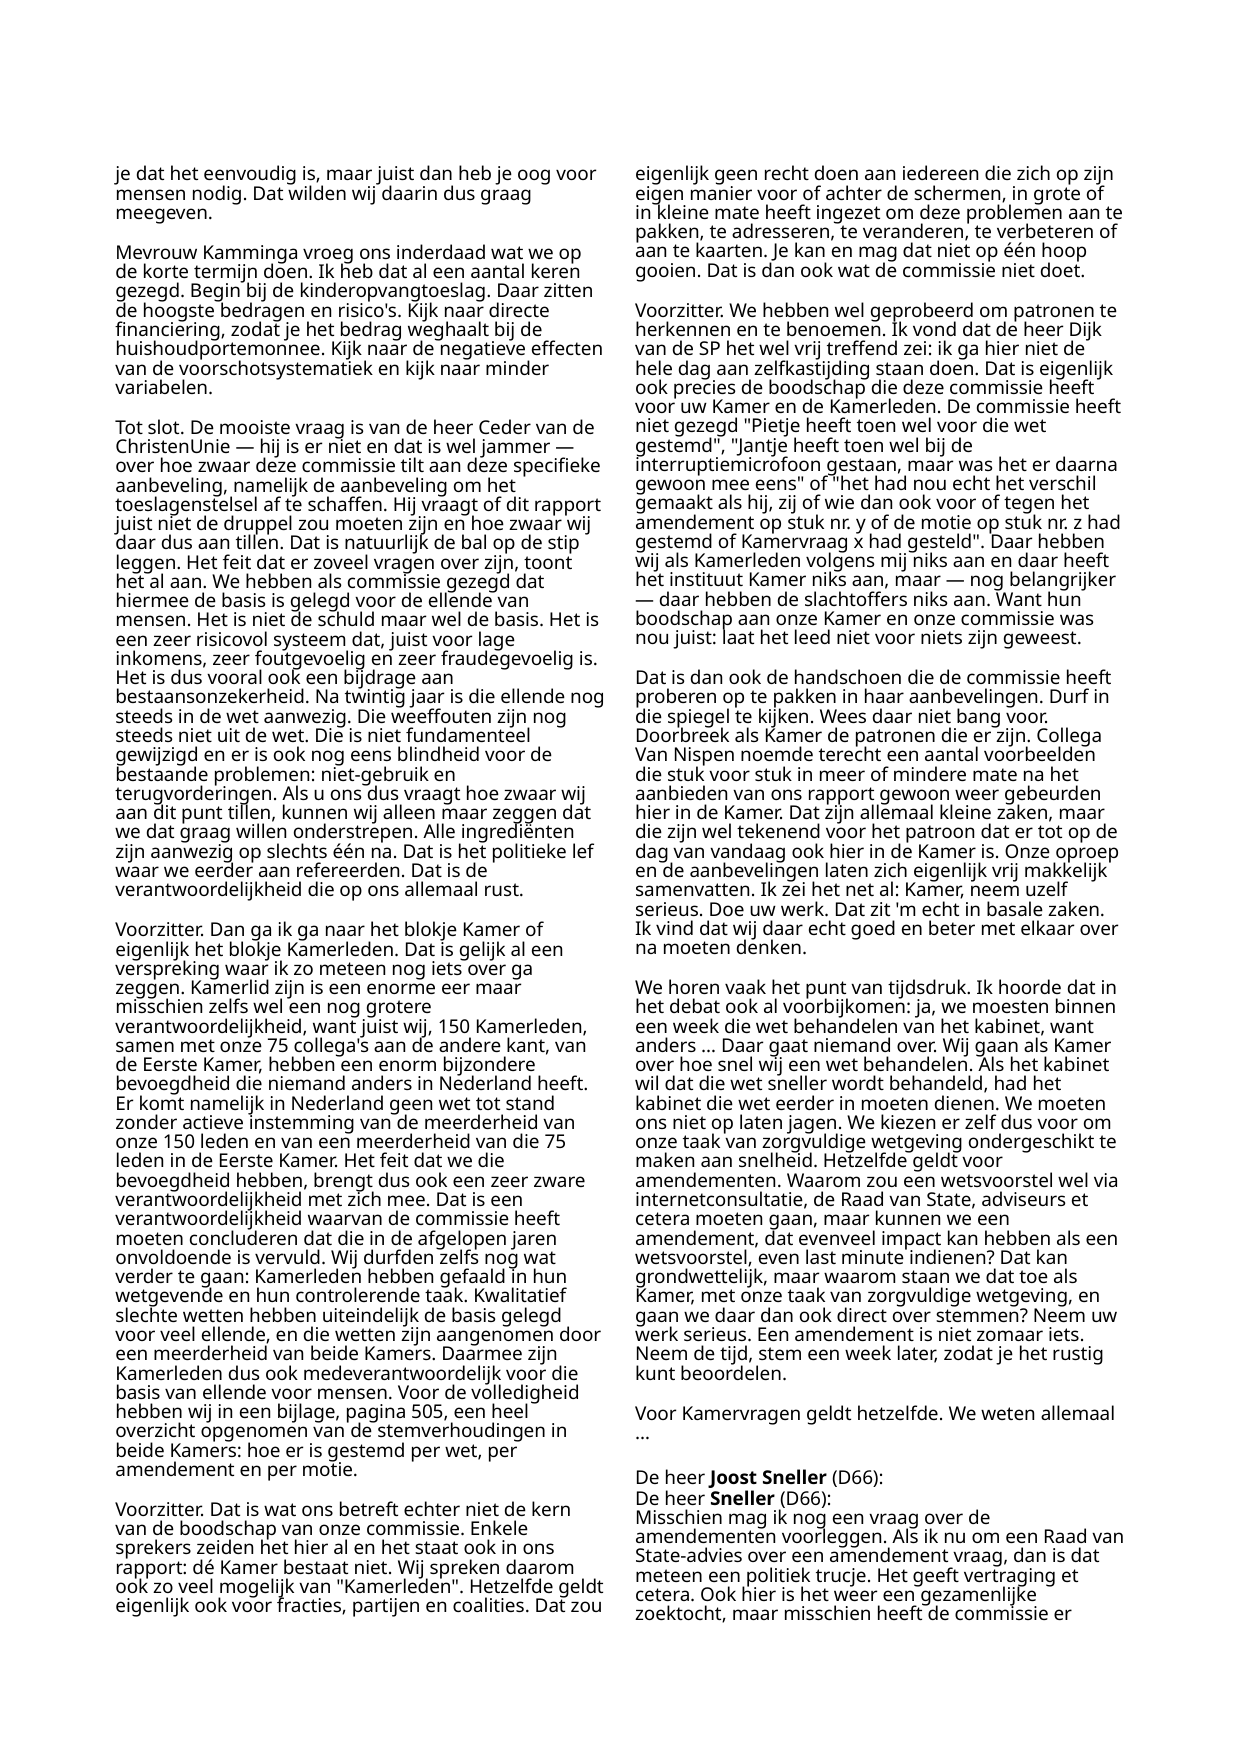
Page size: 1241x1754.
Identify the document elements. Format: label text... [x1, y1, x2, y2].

text Tot slot. De mooiste vraag is van de heer Ceder van de ChristenUnie — hij is er niet en dat is wel jammer — over hoe zwaar deze commissie tilt aan deze specifieke aanbeveling, namelijk de aanbeveling om het toeslagenstelsel af te schaffen. Hij vraagt of dit rapport juist niet de druppel zou moeten zijn en hoe zwaar wij daar dus aan tillen. Dat is natuurlijk de bal op de stip leggen. Het feit dat er zoveel vragen over zijn, toont het al aan. We hebben als commissie gezegd dat hiermee de basis is gelegd voor de ellende van mensen. Het is niet de schuld maar wel de basis. Het is een zeer risicovol systeem dat, juist voor lage inkomens, zeer foutgevoelig en zeer fraudegevoelig is. Het is dus vooral ook een bijdrage aan bestaansonzekerheid. Na twintig jaar is die ellende nog steeds in de wet aanwezig. Die weeffouten zijn nog steeds niet uit de wet. Die is niet fundamenteel gewijzigd en er is ook nog eens blindheid voor de bestaande problemen: niet-gebruik en terugvorderingen. Als u ons dus vraagt hoe zwaar wij aan dit punt tillen, kunnen wij alleen maar zeggen dat we dat graag willen onderstrepen. Alle ingrediënten zijn aanwezig op slechts één na. Dat is het politieke lef waar we eerder aan refereerden. Dat is de verantwoordelijkheid die op ons allemaal rust. [115, 419, 605, 901]
text Misschien mag ik nog een vraag over de amendementen voorleggen. Als ik nu om een Raad van State-advies over een amendement vraag, dan is dat meteen een politiek trucje. Het geeft vertraging et cetera. Ook hier is het weer een gezamenlijke zoektocht, maar misschien heeft de commissie er [635, 1509, 1125, 1624]
text je dat het eenvoudig is, maar juist dan heb je oog voor mensen nodig. Dat wilden wij daarin dus graag meegeven. [115, 165, 605, 223]
text Voorzitter. We hebben wel geprobeerd om patronen te herkennen en te benoemen. Ik vond dat de heer Dijk van de SP het wel vrij treffend zei: ik ga hier niet de hele dag aan zelfkastijding staan doen. Dat is eigenlijk ook precies de boodschap die deze commissie heeft voor uw Kamer en de Kamerleden. De commissie heeft niet gezegd "Pietje heeft toen wel voor die wet gestemd", "Jantje heeft toen wel bij de interruptiemicrofoon gestaan, maar was het er daarna gewoon mee eens" of "het had nou echt het verschil gemaakt als hij, zij of wie dan ook voor of tegen het amendement op stuk nr. y of de motie op stuk nr. z had gestemd of Kamervraag x had gesteld". Daar hebben wij als Kamerleden volgens mij niks aan en daar heeft het instituut Kamer niks aan, maar — nog belangrijker — daar hebben de slachtoffers niks aan. Want hun boodschap aan onze Kamer en onze commissie was nou juist: laat het leed niet voor niets zijn geweest. [635, 302, 1125, 648]
text De heer Sneller (D66): [635, 1489, 1125, 1509]
text eigenlijk geen recht doen aan iedereen die zich op zijn eigen manier voor of achter de schermen, in grote of in kleine mate heeft ingezet om deze problemen aan te pakken, te adresseren, te veranderen, te verbeteren of aan te kaarten. Je kan en mag dat niet op één hoop gooien. Dat is dan ook wat de commissie niet doet. [635, 165, 1125, 281]
text De heer Joost Sneller (D66): [635, 1464, 1125, 1489]
text Dat is dan ook de handschoen die de commissie heeft proberen op te pakken in haar aanbevelingen. Durf in die spiegel te kijken. Wees daar niet bang voor. Doorbreek als Kamer de patronen die er zijn. Collega Van Nispen noemde terecht een aantal voorbeelden die stuk voor stuk in meer of mindere mate na het aanbieden van ons rapport gewoon weer gebeurden hier in de Kamer. Dat zijn allemaal kleine zaken, maar die zijn wel tekenend voor het patroon dat er tot op de dag van vandaag ook hier in de Kamer is. Onze oproep en de aanbevelingen laten zich eigenlijk vrij makkelijk samenvatten. Ik zei het net al: Kamer, neem uzelf serieus. Doe uw werk. Dat zit 'm echt in basale zaken. Ik vind dat wij daar echt goed en beter met elkaar over na moeten denken. [635, 669, 1125, 958]
text We horen vaak het punt van tijdsdruk. Ik hoorde dat in het debat ook al voorbijkomen: ja, we moesten binnen een week die wet behandelen van het kabinet, want anders … Daar gaat niemand over. Wij gaan als Kamer over hoe snel wij een wet behandelen. Als het kabinet wil dat die wet sneller wordt behandeld, had het kabinet die wet eerder in moeten dienen. We moeten ons niet op laten jagen. We kiezen er zelf dus voor om onze taak van zorgvuldige wetgeving ondergeschikt te maken aan snelheid. Hetzelfde geldt voor amendementen. Waarom zou een wetsvoorstel wel via internetconsultatie, de Raad van State, adviseurs et cetera moeten gaan, maar kunnen we een amendement, dat evenveel impact kan hebben als een wetsvoorstel, even last minute indienen? Dat kan grondwettelijk, maar waarom staan we dat toe als Kamer, met onze taak van zorgvuldige wetgeving, en gaan we daar dan ook direct over stemmen? Neem uw werk serieus. Een amendement is niet zomaar iets. Neem de tijd, stem een week later, zodat je het rustig kunt beoordelen. [635, 979, 1125, 1384]
text Voorzitter. Dan ga ik ga naar het blokje Kamer of eigenlijk het blokje Kamerleden. Dat is gelijk al een verspreking waar ik zo meteen nog iets over ga zeggen. Kamerlid zijn is een enorme eer maar misschien zelfs wel een nog grotere verantwoordelijkheid, want juist wij, 150 Kamerleden, samen met onze 75 collega's aan de andere kant, van de Eerste Kamer, hebben een enorm bijzondere bevoegdheid die niemand anders in Nederland heeft. Er komt namelijk in Nederland geen wet tot stand zonder actieve instemming van de meerderheid van onze 150 leden en van een meerderheid van die 75 leden in de Eerste Kamer. Het feit dat we die bevoegdheid hebben, brengt dus ook een zeer zware verantwoordelijkheid met zich mee. Dat is een verantwoordelijkheid waarvan de commissie heeft moeten concluderen dat die in de afgelopen jaren onvoldoende is vervuld. Wij durfden zelfs nog wat verder te gaan: Kamerleden hebben gefaald in hun wetgevende en hun controlerende taak. Kwalitatief slechte wetten hebben uiteindelijk de basis gelegd voor veel ellende, en die wetten zijn aangenomen door een meerderheid van beide Kamers. Daarmee zijn Kamerleden dus ook medeverantwoordelijk voor die basis van ellende voor mensen. Voor de volledigheid hebben wij in een bijlage, pagina 505, een heel overzicht opgenomen van de stemverhoudingen in beide Kamers: hoe er is gestemd per wet, per amendement en per motie. [115, 921, 605, 1480]
text Voor Kamervragen geldt hetzelfde. We weten allemaal … [635, 1404, 1125, 1443]
text Mevrouw Kamminga vroeg ons inderdaad wat we op de korte termijn doen. Ik heb dat al een aantal keren gezegd. Begin bij de kinderopvangtoeslag. Daar zitten de hoogste bedragen en risico's. Kijk naar directe financiering, zodat je het bedrag weghaalt bij de huishoudportemonnee. Kijk naar de negatieve effecten van de voorschotsystematiek en kijk naar minder variabelen. [115, 244, 605, 398]
text Voorzitter. Dat is wat ons betreft echter niet de kern van de boodschap van onze commissie. Enkele sprekers zeiden het hier al en het staat ook in ons rapport: dé Kamer bestaat niet. Wij spreken daarom ook zo veel mogelijk van "Kamerleden". Hetzelfde geldt eigenlijk ook voor fracties, partijen en coalities. Dat zou [115, 1501, 605, 1616]
